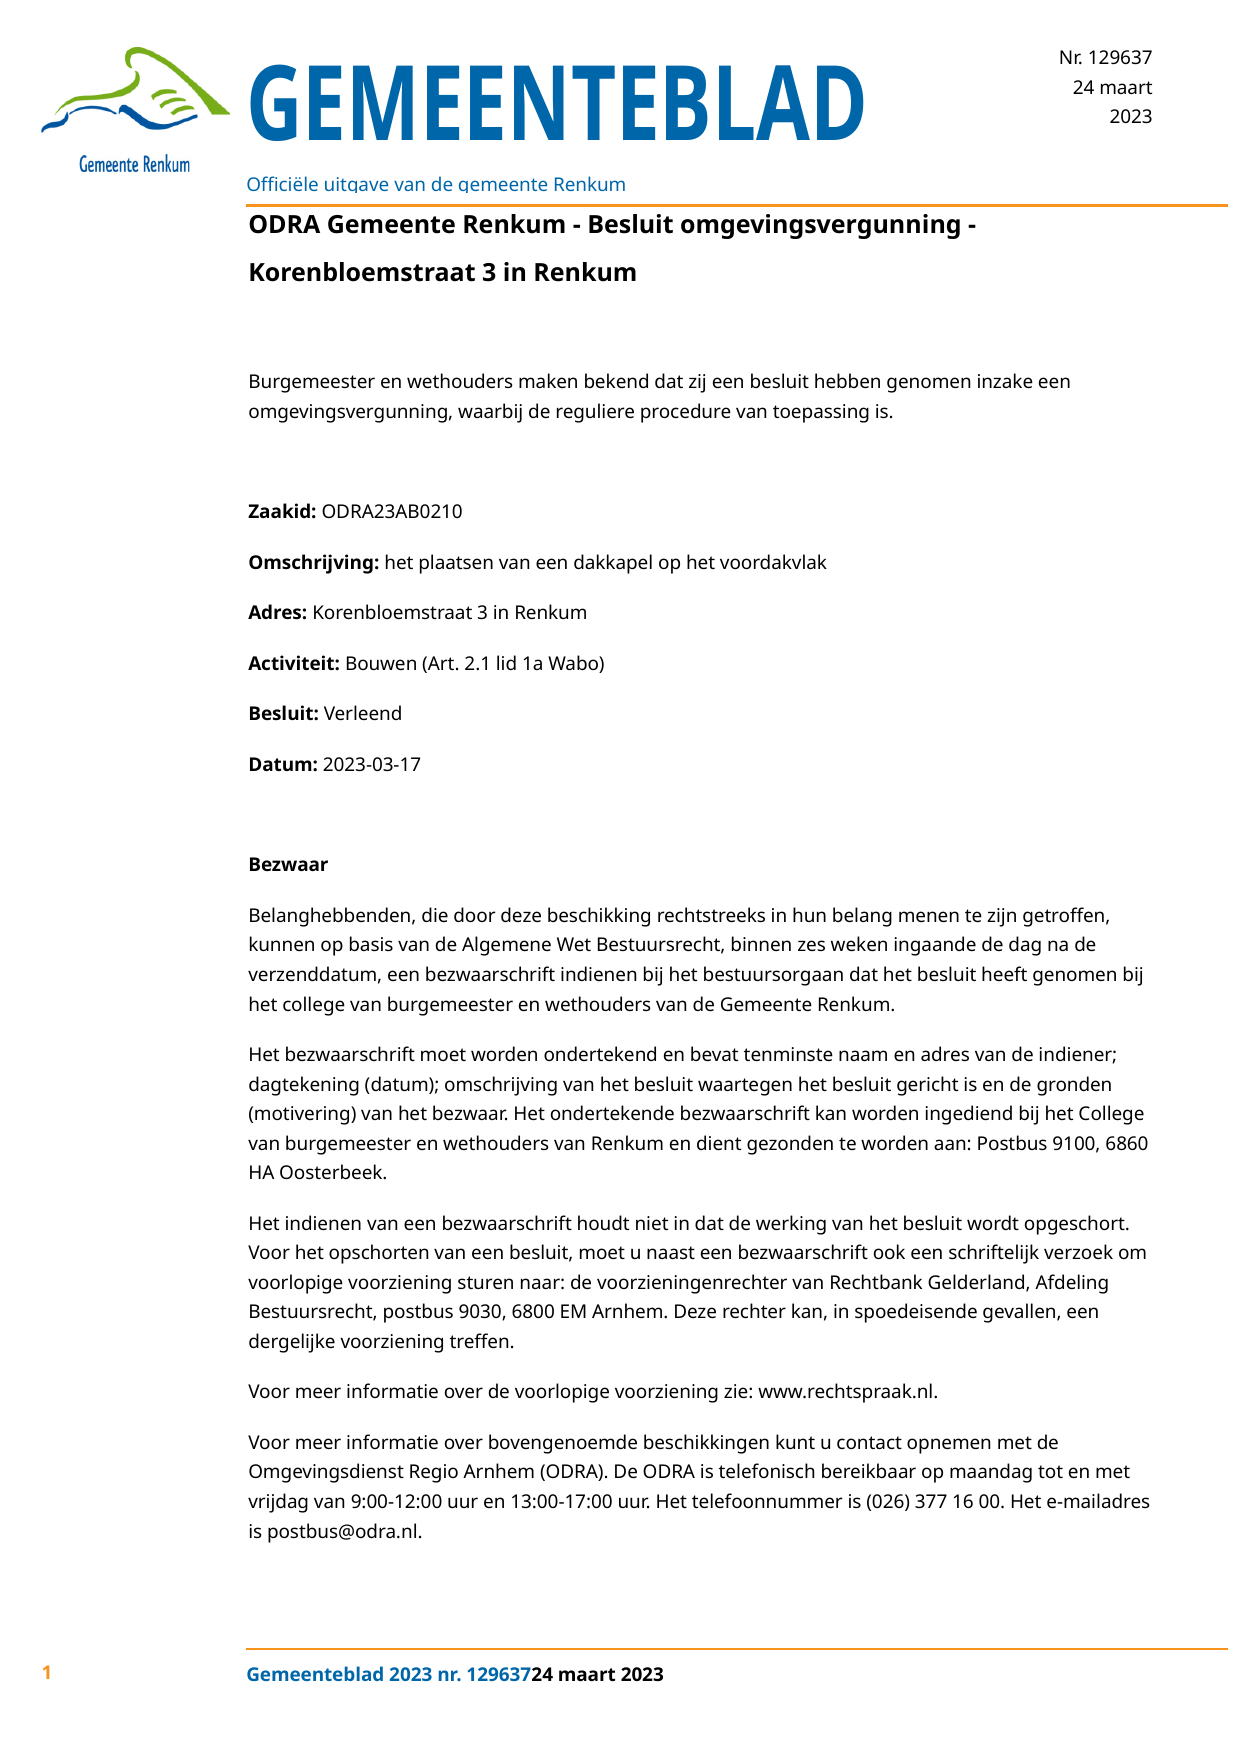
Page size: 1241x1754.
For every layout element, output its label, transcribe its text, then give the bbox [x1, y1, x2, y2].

text Burgemeester en wethouders maken bekend dat zij een besluit hebben genomen inzake een omgevingsvergunning, waarbij de reguliere procedure van toepassing is. [248, 368, 1152, 424]
picture [41, 47, 231, 172]
text Omschrijving: het plaatsen van een dakkapel op het voordakvlak [248, 549, 1152, 575]
text Besluit: Verleend [248, 700, 1152, 726]
text Het indienen van een bezwaarschrift houdt niet in dat de werking van het besluit wordt opgeschort. Voor het opschorten van een besluit, moet u naast een bezwaarschrift ook een schriftelijk verzoek om voorlopige voorziening sturen naar: de voorzieningenrechter van Rechtbank Gelderland, Afdeling Bestuursrecht, postbus 9030, 6800 EM Arnhem. Deze rechter kan, in spoedeisende gevallen, een dergelijke voorziening treffen. [248, 1210, 1152, 1354]
text Activiteit: Bouwen (Art. 2.1 lid 1a Wabo) [248, 650, 1152, 676]
text Zaakid: ODRA23AB0210 [248, 499, 1152, 524]
text Voor meer informatie over de voorlopige voorziening zie: www.rechtspraak.nl. [248, 1379, 1152, 1404]
text Bezwaar [248, 852, 1152, 877]
text Adres: Korenbloemstraat 3 in Renkum [248, 599, 1152, 625]
text ODRA Gemeente Renkum - Besluit omgevingsvergunning - Korenbloemstraat 3 in Renkum [248, 207, 1152, 288]
text Datum: 2023-03-17 [248, 751, 1152, 777]
text Voor meer informatie over bovengenoemde beschikkingen kunt u contact opnemen met de Omgevingsdienst Regio Arnhem (ODRA). De ODRA is telefonisch bereikbaar op maandag tot en met vrijdag van 9:00-12:00 uur en 13:00-17:00 uur. Het telefoonnummer is (026) 377 16 00. Het e-mailadres is postbus@odra.nl. [248, 1429, 1152, 1544]
text Belanghebbenden, die door deze beschikking rechtstreeks in hun belang menen te zijn getroffen, kunnen op basis van de Algemene Wet Bestuursrecht, binnen zes weken ingaande de dag na de verzenddatum, een bezwaarschrift indienen bij het bestuursorgaan dat het besluit heeft genomen bij het college van burgemeester en wethouders van de Gemeente Renkum. [248, 902, 1152, 1017]
text Het bezwaarschrift moet worden ondertekend en bevat tenminste naam en adres van de indiener; dagtekening (datum); omschrijving van het besluit waartegen het besluit gericht is en de gronden (motivering) van het bezwaar. Het ondertekende bezwaarschrift kan worden ingediend bij het College van burgemeester en wethouders van Renkum en dient gezonden te worden aan: Postbus 9100, 6860 HA Oosterbeek. [248, 1041, 1152, 1185]
